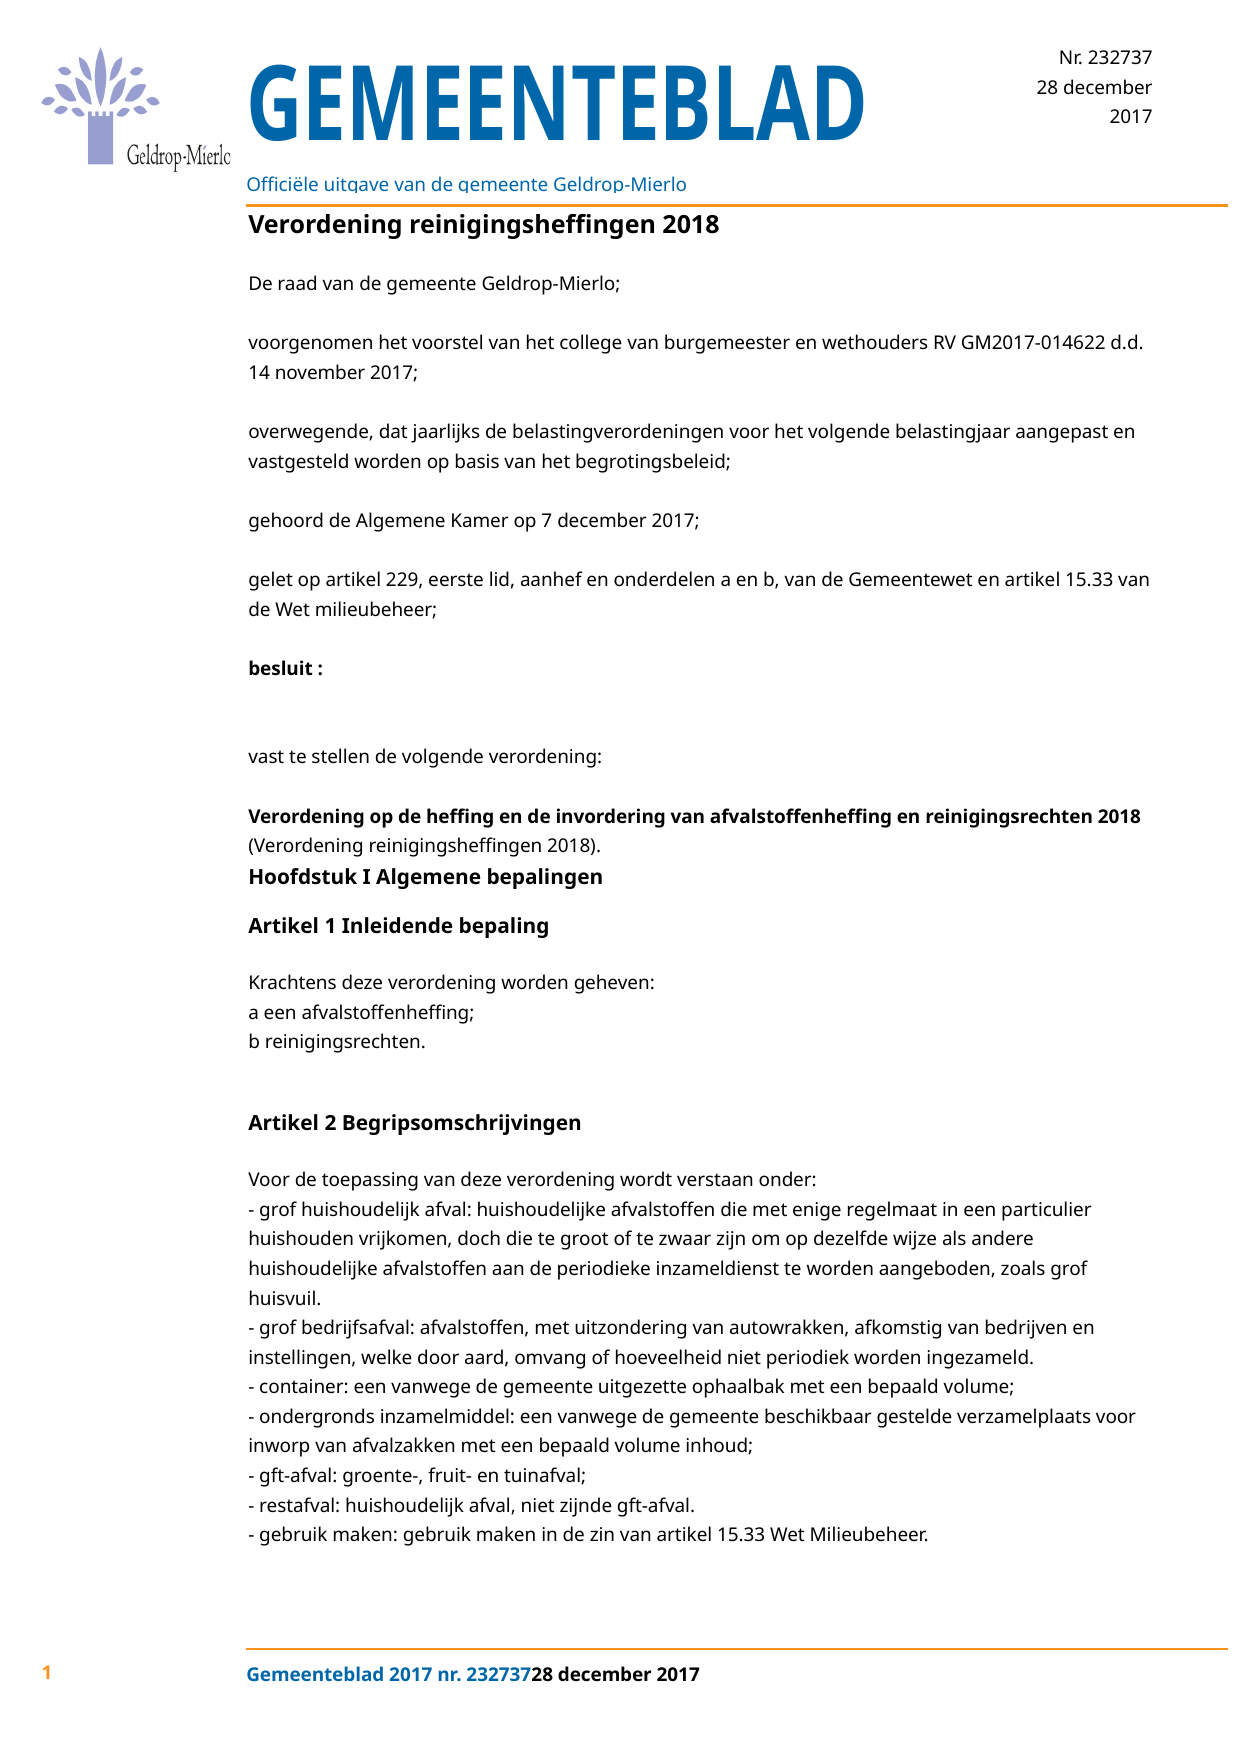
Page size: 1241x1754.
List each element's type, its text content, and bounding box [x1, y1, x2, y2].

text voorgenomen het voorstel van het college van burgemeester en wethouders RV GM2017-014622 d.d. 14 november 2017; [248, 329, 1152, 385]
text Verordening reinigingsheffingen 2018 [248, 207, 1152, 241]
text Artikel 1 Inleidende bepaling [248, 911, 1152, 940]
text besluit : [248, 655, 1152, 681]
text vast te stellen de volgende verordening: [248, 744, 1152, 769]
text - container: een vanwege de gemeente uitgezette ophaalbak met een bepaald volume; [248, 1373, 1152, 1399]
text gehoord de Algemene Kamer op 7 december 2017; [248, 507, 1152, 533]
text - ondergronds inzamelmiddel: een vanwege de gemeente beschikbaar gestelde verzamelplaats voor inworp van afvalzakken met een bepaald volume inhoud; [248, 1403, 1152, 1458]
text Voor de toepassing van deze verordening wordt verstaan onder: [248, 1166, 1152, 1192]
text b reinigingsrechten. [248, 1028, 1152, 1054]
text - gft-afval: groente-, fruit- en tuinafval; [248, 1462, 1152, 1488]
text - restafval: huishoudelijk afval, niet zijnde gft-afval. [248, 1492, 1152, 1518]
picture [41, 47, 231, 172]
text Hoofdstuk I Algemene bepalingen [248, 862, 1152, 890]
text - grof huishoudelijk afval: huishoudelijke afvalstoffen die met enige regelmaat in een particulier huishouden vrijkomen, doch die te groot of te zwaar zijn om op dezelfde wijze als andere huishoudelijke afvalstoffen aan de periodieke inzameldienst te worden aangeboden, zoals grof huisvuil. [248, 1196, 1152, 1311]
text Artikel 2 Begripsomschrijvingen [248, 1108, 1152, 1137]
text - gebruik maken: gebruik maken in de zin van artikel 15.33 Wet Milieubeheer. [248, 1521, 1152, 1547]
text overwegende, dat jaarlijks de belastingverordeningen voor het volgende belastingjaar aangepast en vastgesteld worden op basis van het begrotingsbeleid; [248, 418, 1152, 473]
text a een afvalstoffenheffing; [248, 999, 1152, 1024]
text De raad van de gemeente Geldrop-Mierlo; [248, 270, 1152, 296]
text Krachtens deze verordening worden geheven: [248, 969, 1152, 995]
text gelet op artikel 229, eerste lid, aanhef en onderdelen a en b, van de Gemeentewet en artikel 15.33 van de Wet milieubeheer; [248, 566, 1152, 621]
text - grof bedrijfsafval: afvalstoffen, met uitzondering van autowrakken, afkomstig van bedrijven en instellingen, welke door aard, omvang of hoeveelheid niet periodiek worden ingezameld. [248, 1314, 1152, 1370]
text Verordening op de heffing en de invordering van afvalstoffenheffing en reinigingsrechten 2018 (Verordening reinigingsheffingen 2018). [248, 803, 1152, 858]
